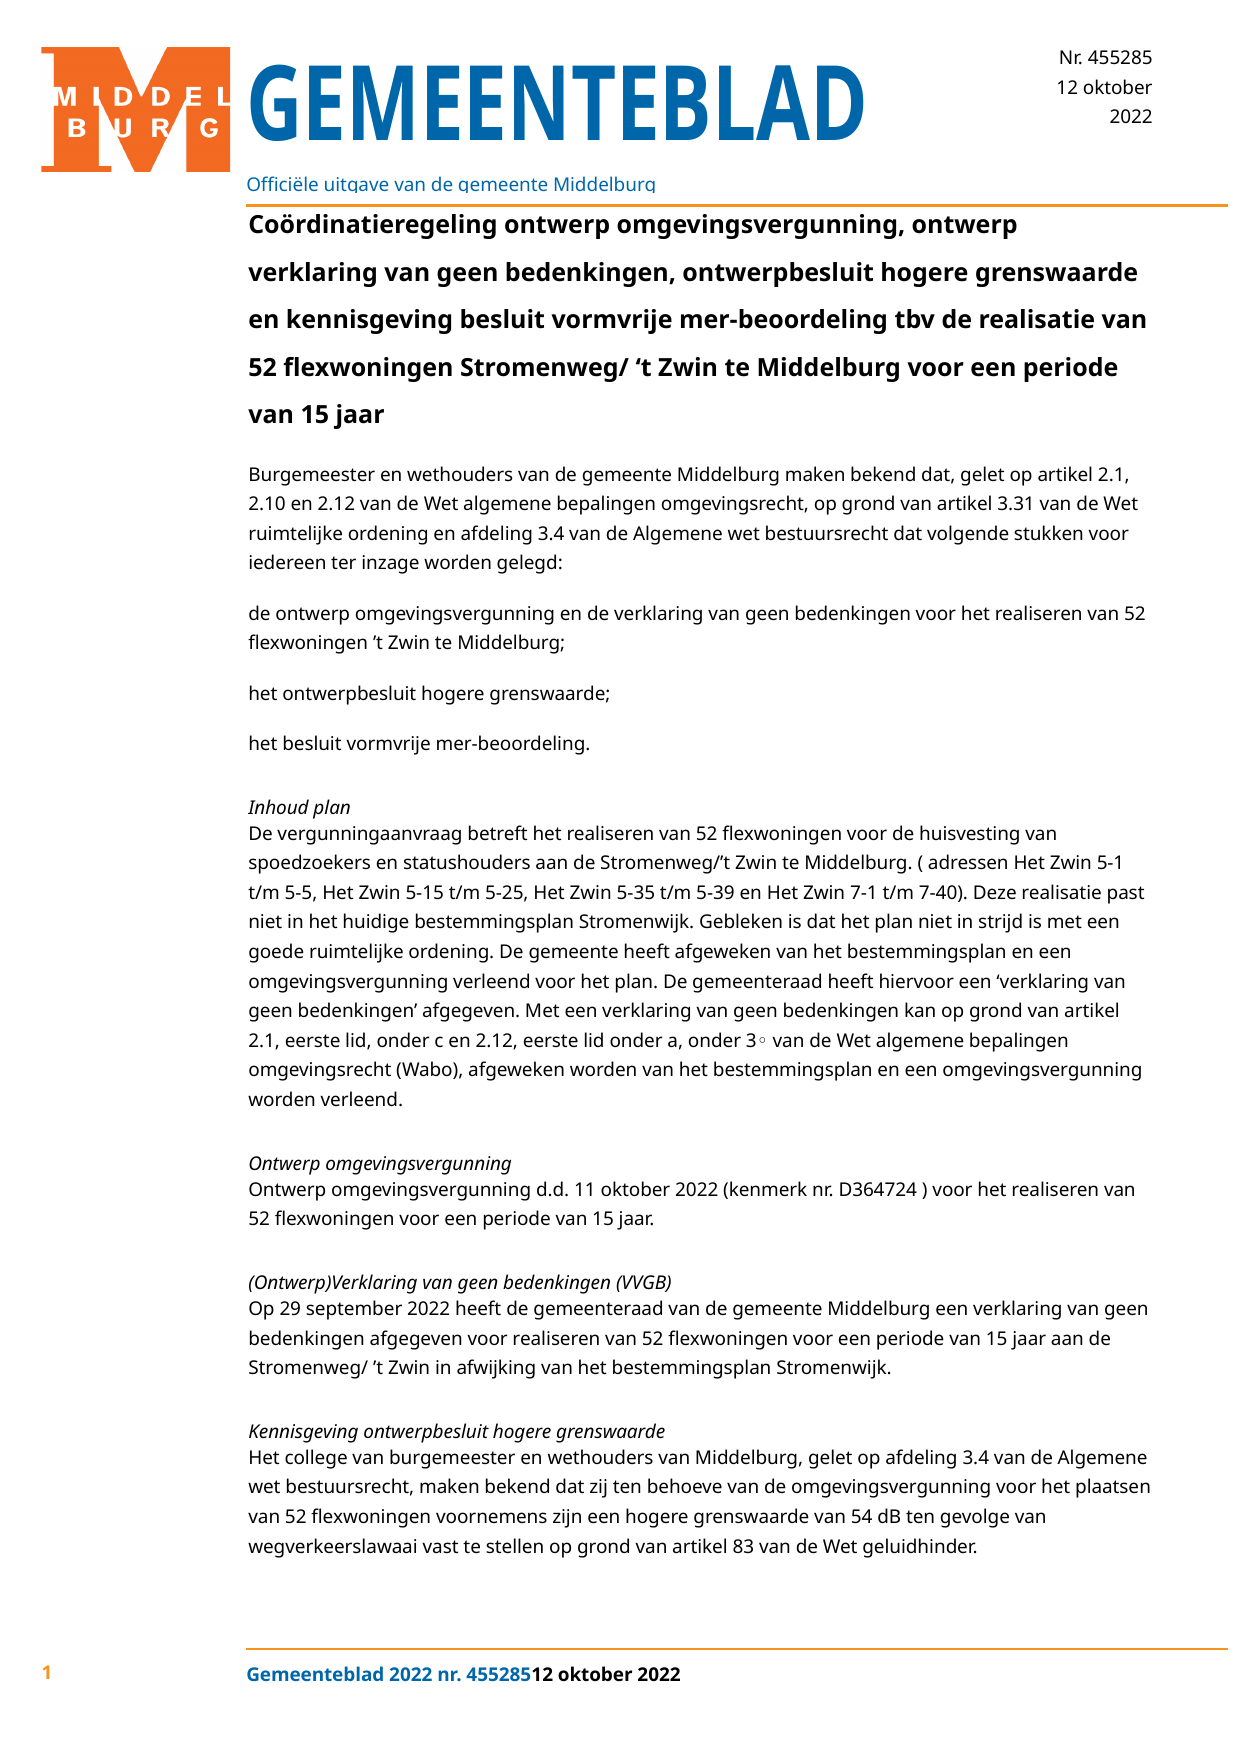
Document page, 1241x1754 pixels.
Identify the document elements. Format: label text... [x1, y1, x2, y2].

text het besluit vormvrije mer-beoordeling. [248, 730, 1152, 756]
text Kennisgeving ontwerpbesluit hogere grenswaarde [248, 1418, 1152, 1444]
text De vergunningaanvraag betreft het realiseren van 52 flexwoningen voor de huisvesting van spoedzoekers en statushouders aan de Stromenweg/’t Zwin te Middelburg. ( adressen Het Zwin 5-1 t/m 5-5, Het Zwin 5-15 t/m 5-25, Het Zwin 5-35 t/m 5-39 en Het Zwin 7-1 t/m 7-40). Deze realisatie past niet in het huidige bestemmingsplan Stromenwijk. Gebleken is dat het plan niet in strijd is met een goede ruimtelijke ordening. De gemeente heeft afgeweken van het bestemmingsplan en een omgevingsvergunning verleend voor het plan. De gemeenteraad heeft hiervoor een ‘verklaring van geen bedenkingen’ afgegeven. Met een verklaring van geen bedenkingen kan op grond van artikel 2.1, eerste lid, onder c en 2.12, eerste lid onder a, onder 3◦ van de Wet algemene bepalingen omgevingsrecht (Wabo), afgeweken worden van het bestemmingsplan en een omgevingsvergunning worden verleend. [248, 820, 1152, 1112]
text Burgemeester en wethouders van de gemeente Middelburg maken bekend dat, gelet op artikel 2.1, 2.10 en 2.12 van de Wet algemene bepalingen omgevingsrecht, op grond van artikel 3.31 van de Wet ruimtelijke ordening en afdeling 3.4 van de Algemene wet bestuursrecht dat volgende stukken voor iedereen ter inzage worden gelegd: [248, 461, 1152, 575]
text Ontwerp omgevingsvergunning [248, 1150, 1152, 1176]
text Op 29 september 2022 heeft de gemeenteraad van de gemeente Middelburg een verklaring van geen bedenkingen afgegeven voor realiseren van 52 flexwoningen voor een periode van 15 jaar aan de Stromenweg/ ’t Zwin in afwijking van het bestemmingsplan Stromenwijk. [248, 1295, 1152, 1380]
picture [41, 47, 231, 172]
text (Ontwerp)Verklaring van geen bedenkingen (VVGB) [248, 1269, 1152, 1295]
text Coördinatieregeling ontwerp omgevingsvergunning, ontwerp verklaring van geen bedenkingen, ontwerpbesluit hogere grenswaarde en kennisgeving besluit vormvrije mer-beoordeling tbv de realisatie van 52 flexwoningen Stromenweg/ ‘t Zwin te Middelburg voor een periode van 15 jaar [248, 207, 1152, 431]
text Het college van burgemeester en wethouders van Middelburg, gelet op afdeling 3.4 van de Algemene wet bestuursrecht, maken bekend dat zij ten behoeve van de omgevingsvergunning voor het plaatsen van 52 flexwoningen voornemens zijn een hogere grenswaarde van 54 dB ten gevolge van wegverkeerslawaai vast te stellen op grond van artikel 83 van de Wet geluidhinder. [248, 1444, 1152, 1558]
text Inhoud plan [248, 794, 1152, 820]
text de ontwerp omgevingsvergunning en de verklaring van geen bedenkingen voor het realiseren van 52 flexwoningen ’t Zwin te Middelburg; [248, 600, 1152, 655]
text Ontwerp omgevingsvergunning d.d. 11 oktober 2022 (kenmerk nr. D364724 ) voor het realiseren van 52 flexwoningen voor een periode van 15 jaar. [248, 1176, 1152, 1231]
text het ontwerpbesluit hogere grenswaarde; [248, 680, 1152, 706]
